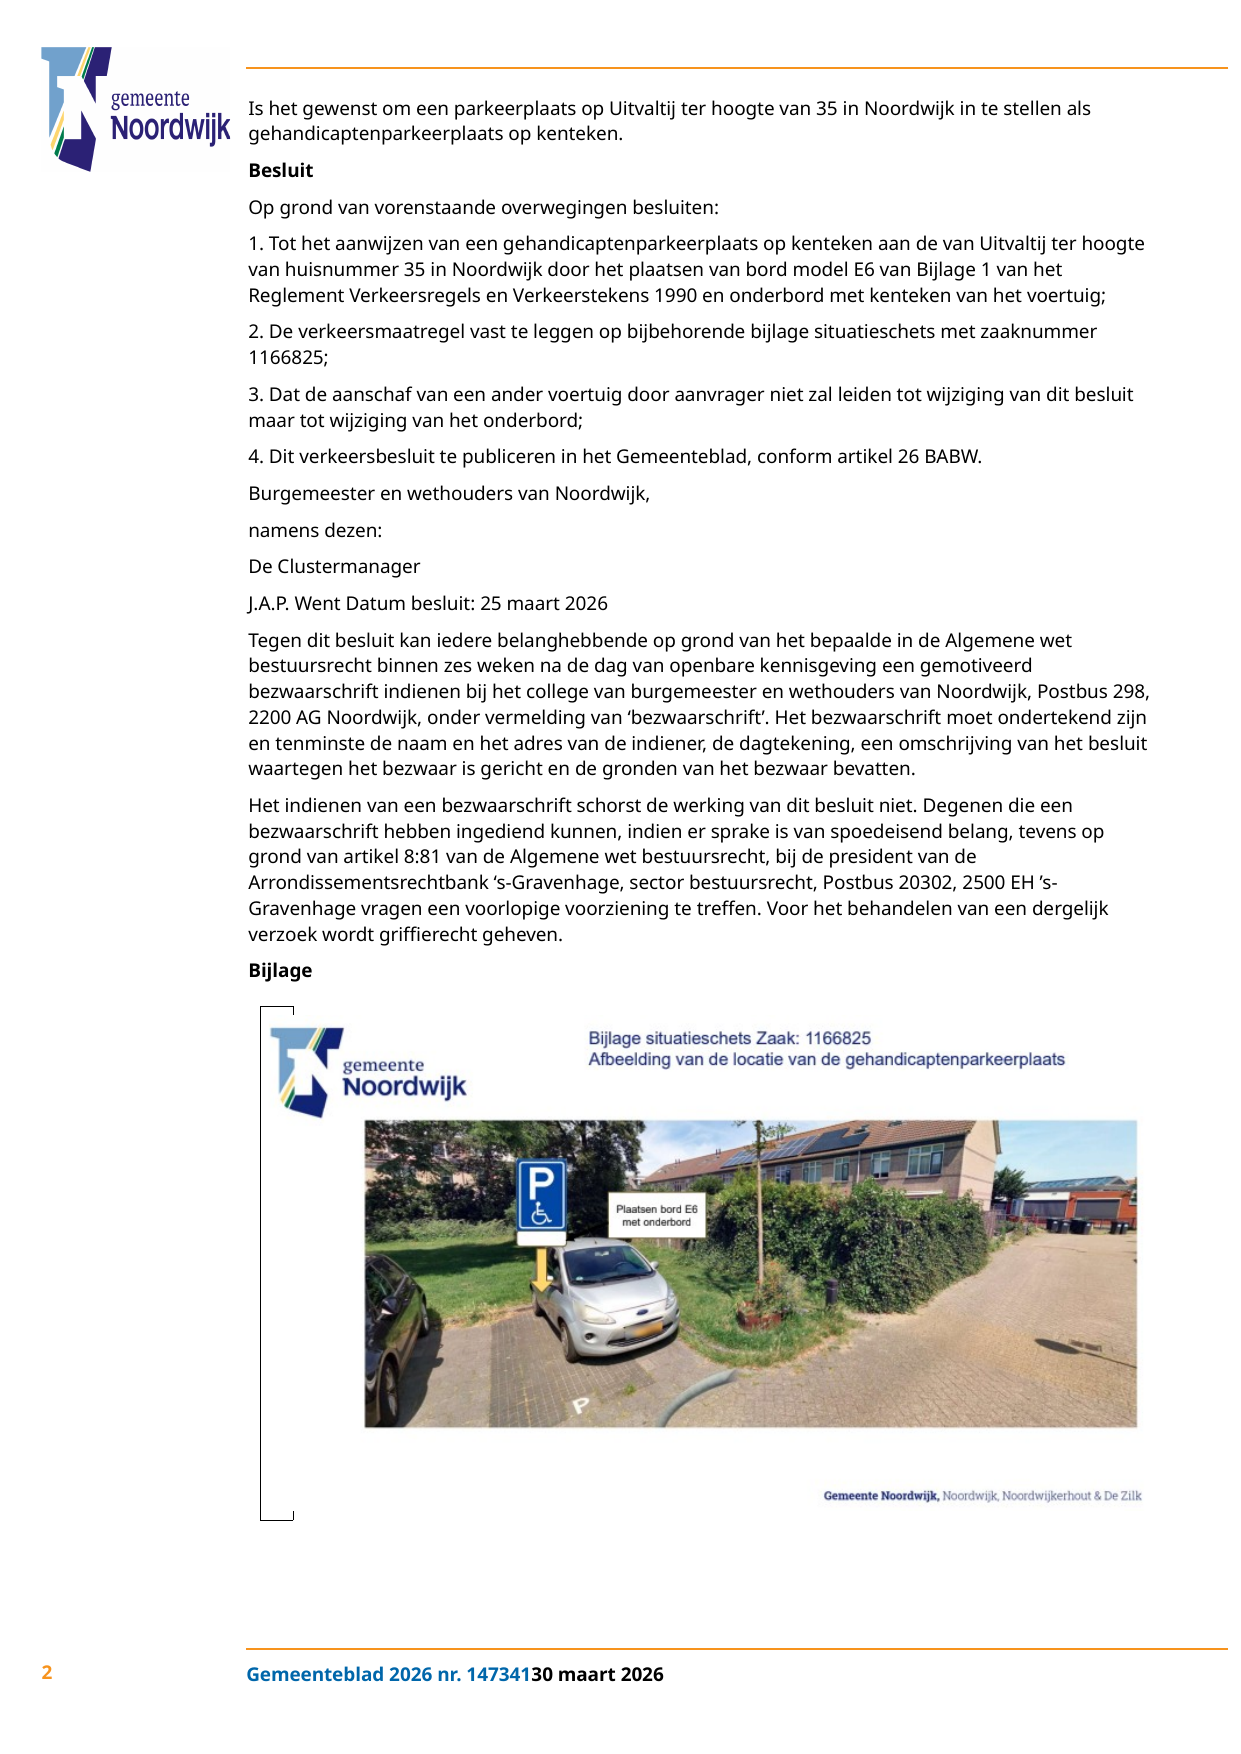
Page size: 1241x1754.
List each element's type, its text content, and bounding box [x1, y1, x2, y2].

text namens dezen: [248, 517, 1152, 542]
text Besluit [248, 157, 1152, 183]
text Het indienen van een bezwaarschrift schorst de werking van dit besluit niet. Degenen die een bezwaarschrift hebben ingediend kunnen, indien er sprake is van spoedeisend belang, tevens op grond van artikel 8:81 van de Algemene wet bestuursrecht, bij de president van de Arrondissementsrechtbank ‘s-Gravenhage, sector bestuursrecht, Postbus 20302, 2500 EH ’s-Gravenhage vragen een voorlopige voorziening te treffen. Voor het behandelen van een dergelijk verzoek wordt griffierecht geheven. [248, 792, 1152, 946]
picture [268, 1015, 1149, 1511]
text 2. De verkeersmaatregel vast te leggen op bijbehorende bijlage situatieschets met zaaknummer 1166825; [248, 319, 1152, 370]
text De Clustermanager [248, 553, 1152, 579]
text 4. Dit verkeersbesluit te publiceren in het Gemeenteblad, conform artikel 26 BABW. [248, 443, 1152, 469]
text Burgemeester en wethouders van Noordwijk, [248, 480, 1152, 506]
picture [41, 47, 231, 172]
text Bijlage [248, 957, 1152, 983]
text Tegen dit besluit kan iedere belanghebbende op grond van het bepaalde in de Algemene wet bestuursrecht binnen zes weken na de dag van openbare kennisgeving een gemotiveerd bezwaarschrift indienen bij het college van burgemeester en wethouders van Noordwijk, Postbus 298, 2200 AG Noordwijk, onder vermelding van ‘bezwaarschrift’. Het bezwaarschrift moet ondertekend zijn en tenminste de naam en het adres van de indiener, de dagtekening, een omschrijving van het besluit waartegen het bezwaar is gericht en de gronden van het bezwaar bevatten. [248, 627, 1152, 781]
text Is het gewenst om een parkeerplaats op Uitvaltij ter hoogte van 35 in Noordwijk in te stellen als gehandicaptenparkeerplaats op kenteken. [248, 95, 1152, 146]
text 1. Tot het aanwijzen van een gehandicaptenparkeerplaats op kenteken aan de van Uitvaltij ter hoogte van huisnummer 35 in Noordwijk door het plaatsen van bord model E6 van Bijlage 1 van het Reglement Verkeersregels en Verkeerstekens 1990 en onderbord met kenteken van het voertuig; [248, 231, 1152, 308]
text 3. Dat de aanschaf van een ander voertuig door aanvrager niet zal leiden tot wijziging van dit besluit maar tot wijziging van het onderbord; [248, 381, 1152, 432]
text J.A.P. Went Datum besluit: 25 maart 2026 [248, 590, 1152, 616]
text Op grond van vorenstaande overwegingen besluiten: [248, 194, 1152, 219]
